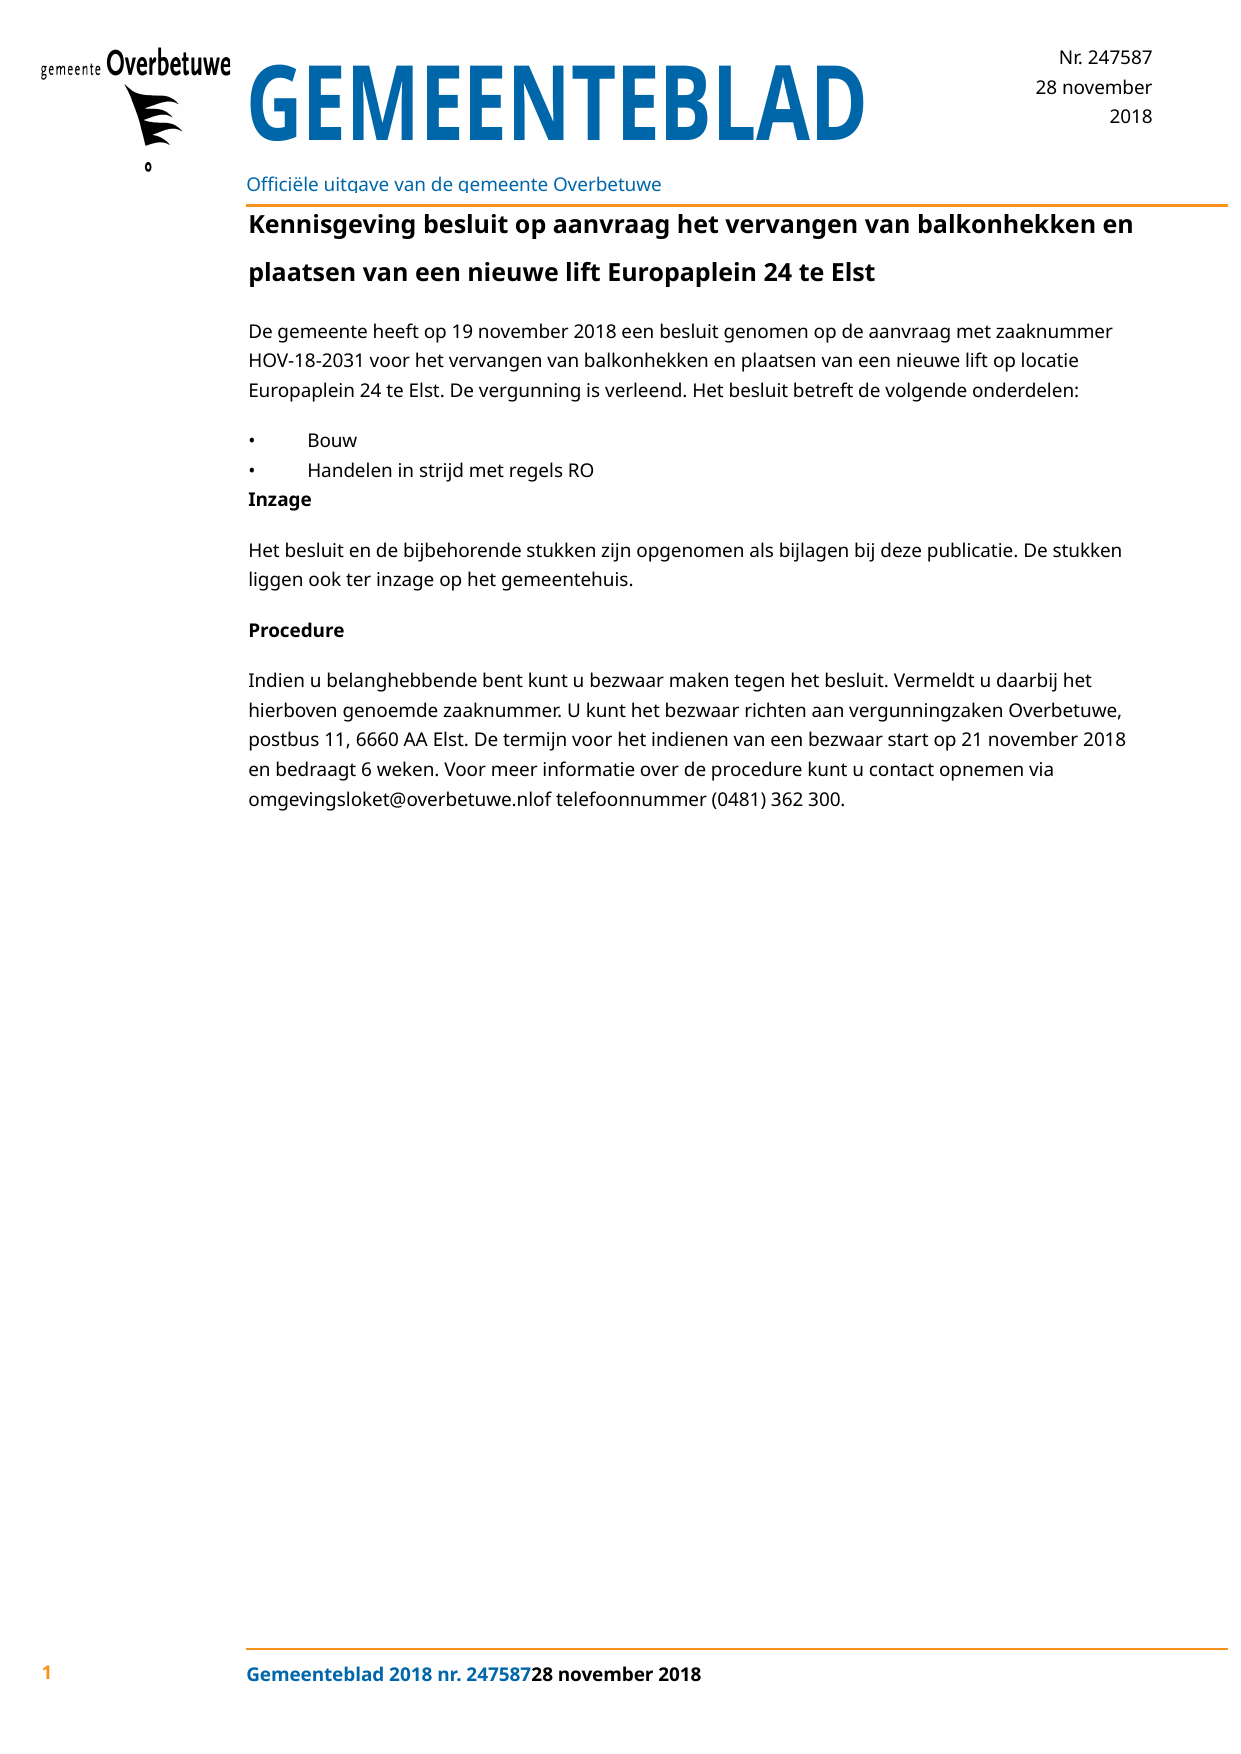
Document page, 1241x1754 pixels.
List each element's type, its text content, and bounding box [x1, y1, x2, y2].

text Het besluit en de bijbehorende stukken zijn opgenomen als bijlagen bij deze publicatie. De stukken liggen ook ter inzage op het gemeentehuis. [248, 537, 1152, 592]
text Procedure [248, 617, 1152, 643]
text De gemeente heeft op 19 november 2018 een besluit genomen op de aanvraag met zaaknummer HOV-18-2031 voor het vervangen van balkonhekken en plaatsen van een nieuwe lift op locatie Europaplein 24 te Elst. De vergunning is verleend. Het besluit betreft de volgende onderdelen: [248, 318, 1152, 403]
picture [41, 47, 231, 172]
list Handelen in strijd met regels RO [248, 457, 1152, 483]
list Bouw [248, 427, 1152, 453]
text Indien u belanghebbende bent kunt u bezwaar maken tegen het besluit. Vermeldt u daarbij het hierboven genoemde zaaknummer. U kunt het bezwaar richten aan vergunningzaken Overbetuwe, postbus 11, 6660 AA Elst. De termijn voor het indienen van een bezwaar start op 21 november 2018 en bedraagt 6 weken. Voor meer informatie over de procedure kunt u contact opnemen via omgevingsloket@overbetuwe.nlof telefoonnummer (0481) 362 300. [248, 667, 1152, 812]
text Kennisgeving besluit op aanvraag het vervangen van balkonhekken en plaatsen van een nieuwe lift Europaplein 24 te Elst [248, 207, 1152, 288]
text Inzage [248, 487, 1152, 512]
